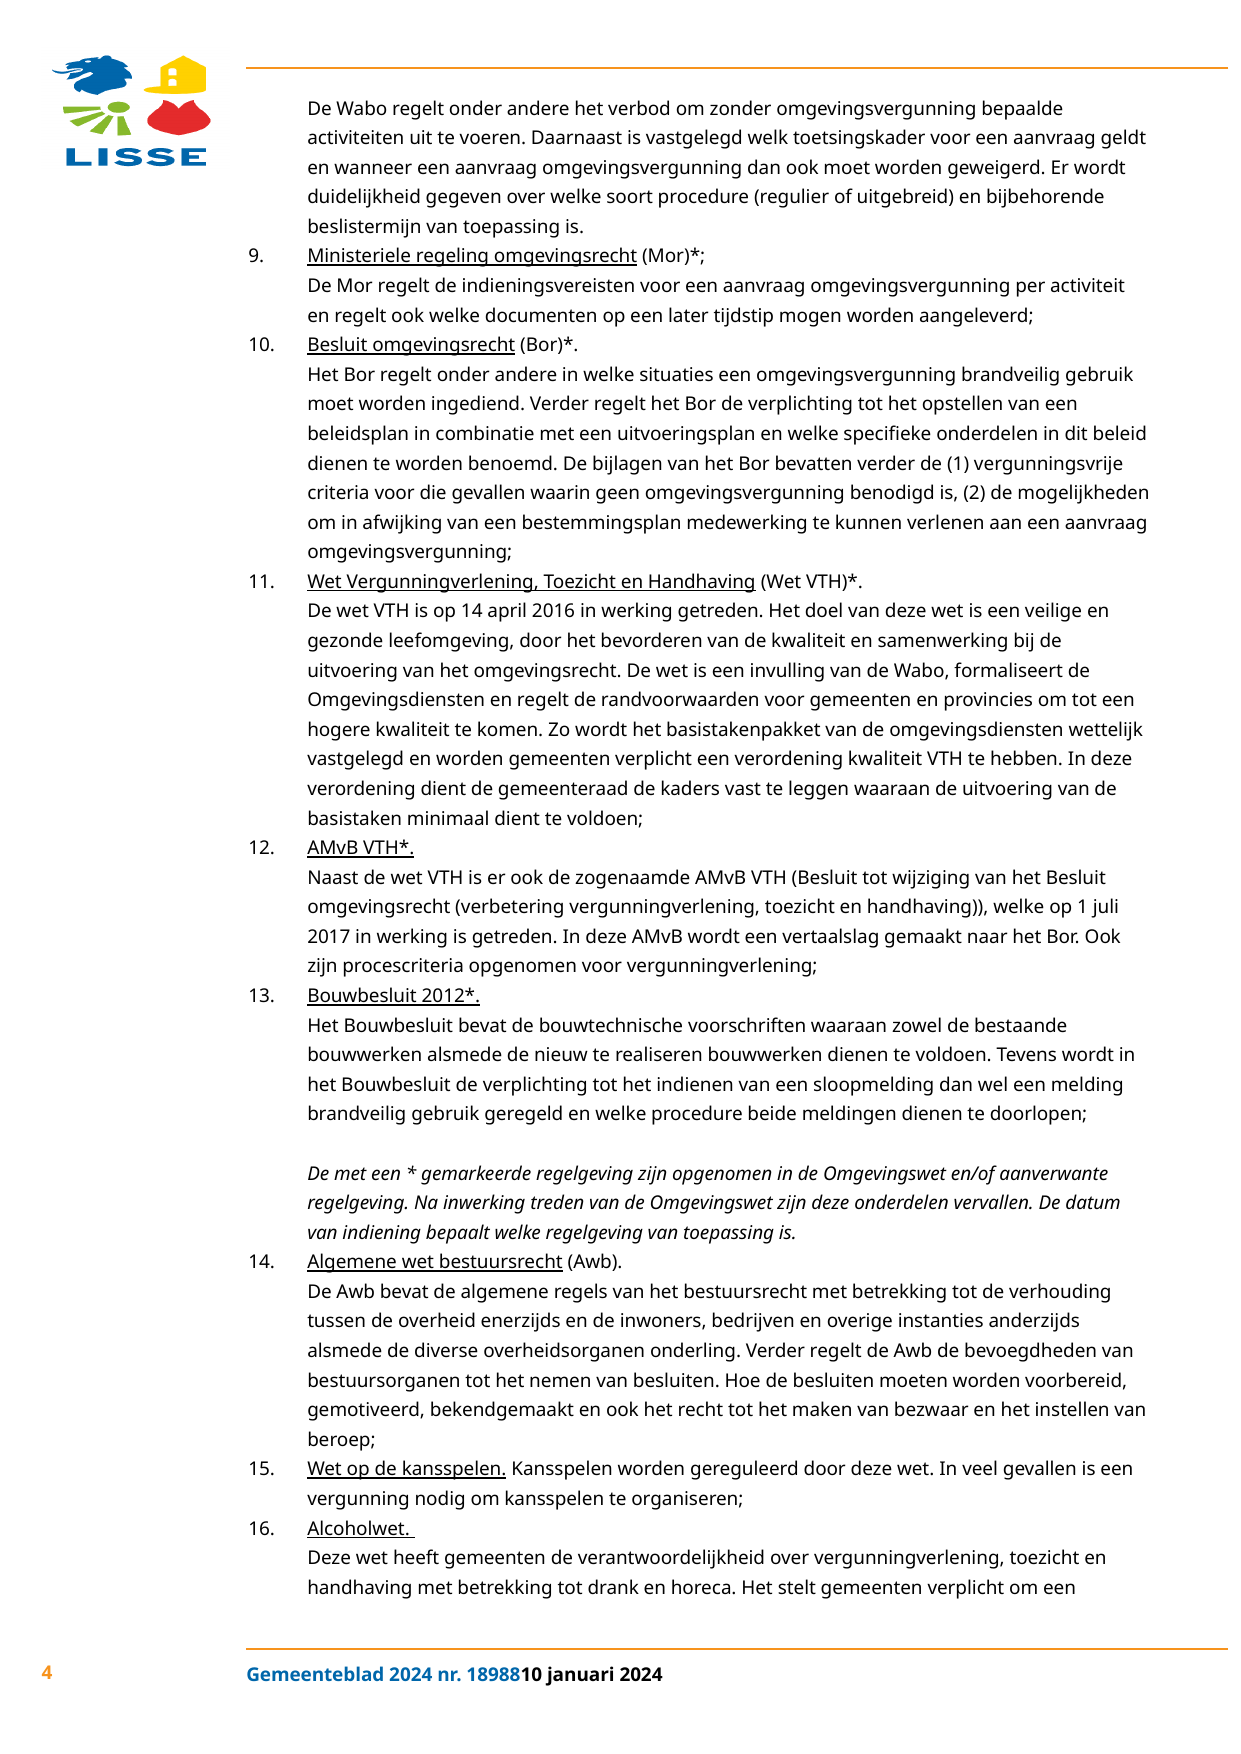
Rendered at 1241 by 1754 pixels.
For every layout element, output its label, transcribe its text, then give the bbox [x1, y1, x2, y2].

list Besluit omgevingsrecht (Bor)*. [248, 331, 1152, 357]
list De Awb bevat de algemene regels van het bestuursrecht met betrekking tot de verhouding tussen de overheid enerzijds en de inwoners, bedrijven en overige instanties anderzijds alsmede de diverse overheidsorganen onderling. Verder regelt de Awb de bevoegdheden van bestuursorganen tot het nemen van besluiten. Hoe de besluiten moeten worden voorbereid, gemotiveerd, bekendgemaakt en ook het recht tot het maken van bezwaar en het instellen van beroep; [248, 1278, 1152, 1452]
list Bouwbesluit 2012*. [248, 982, 1152, 1008]
list Het Bouwbesluit bevat de bouwtechnische voorschriften waaraan zowel de bestaande bouwwerken alsmede de nieuw te realiseren bouwwerken dienen te voldoen. Tevens wordt in het Bouwbesluit de verplichting tot het indienen van een sloopmelding dan wel een melding brandveilig gebruik geregeld en welke procedure beide meldingen dienen te doorlopen; [248, 1012, 1152, 1126]
list De wet VTH is op 14 april 2016 in werking getreden. Het doel van deze wet is een veilige en gezonde leefomgeving, door het bevorderen van de kwaliteit en samenwerking bij de uitvoering van het omgevingsrecht. De wet is een invulling van de Wabo, formaliseert de Omgevingsdiensten en regelt de randvoorwaarden voor gemeenten en provincies om tot een hogere kwaliteit te komen. Zo wordt het basistakenpakket van de omgevingsdiensten wettelijk vastgelegd en worden gemeenten verplicht een verordening kwaliteit VTH te hebben. In deze verordening dient de gemeenteraad de kaders vast te leggen waaraan de uitvoering van de basistaken minimaal dient te voldoen; [248, 598, 1152, 831]
list Het Bor regelt onder andere in welke situaties een omgevingsvergunning brandveilig gebruik moet worden ingediend. Verder regelt het Bor de verplichting tot het opstellen van een beleidsplan in combinatie met een uitvoeringsplan en welke specifieke onderdelen in dit beleid dienen te worden benoemd. De bijlagen van het Bor bevatten verder de (1) vergunningsvrije criteria voor die gevallen waarin geen omgevingsvergunning benodigd is, (2) de mogelijkheden om in afwijking van een bestemmingsplan medewerking te kunnen verlenen aan een aanvraag omgevingsvergunning; [248, 361, 1152, 564]
list De Mor regelt de indieningsvereisten voor een aanvraag omgevingsvergunning per activiteit en regelt ook welke documenten op een later tijdstip mogen worden aangeleverd; [248, 272, 1152, 328]
list AMvB VTH*. [248, 834, 1152, 860]
picture [41, 47, 231, 172]
list Wet Vergunningverlening, Toezicht en Handhaving (Wet VTH)*. [248, 568, 1152, 594]
list De met een * gemarkeerde regelgeving zijn opgenomen in de Omgevingswet en/of aanverwante regelgeving. Na inwerking treden van de Omgevingswet zijn deze onderdelen vervallen. De datum van indiening bepaalt welke regelgeving van toepassing is. [248, 1160, 1152, 1245]
list Wet op de kansspelen. Kansspelen worden gereguleerd door deze wet. In veel gevallen is een vergunning nodig om kansspelen te organiseren; [248, 1456, 1152, 1511]
list Ministeriele regeling omgevingsrecht (Mor)*; [248, 243, 1152, 268]
list De Wabo regelt onder andere het verbod om zonder omgevingsvergunning bepaalde activiteiten uit te voeren. Daarnaast is vastgelegd welk toetsingskader voor een aanvraag geldt en wanneer een aanvraag omgevingsvergunning dan ook moet worden geweigerd. Er wordt duidelijkheid gegeven over welke soort procedure (regulier of uitgebreid) en bijbehorende beslistermijn van toepassing is. [248, 95, 1152, 239]
list Algemene wet bestuursrecht (Awb). [248, 1248, 1152, 1274]
list Deze wet heeft gemeenten de verantwoordelijkheid over vergunningverlening, toezicht en handhaving met betrekking tot drank en horeca. Het stelt gemeenten verplicht om een [248, 1544, 1152, 1600]
list Naast de wet VTH is er ook de zogenaamde AMvB VTH (Besluit tot wijziging van het Besluit omgevingsrecht (verbetering vergunningverlening, toezicht en handhaving)), welke op 1 juli 2017 in werking is getreden. In deze AMvB wordt een vertaalslag gemaakt naar het Bor. Ook zijn procescriteria opgenomen voor vergunningverlening; [248, 864, 1152, 978]
list Alcoholwet. [248, 1515, 1152, 1541]
